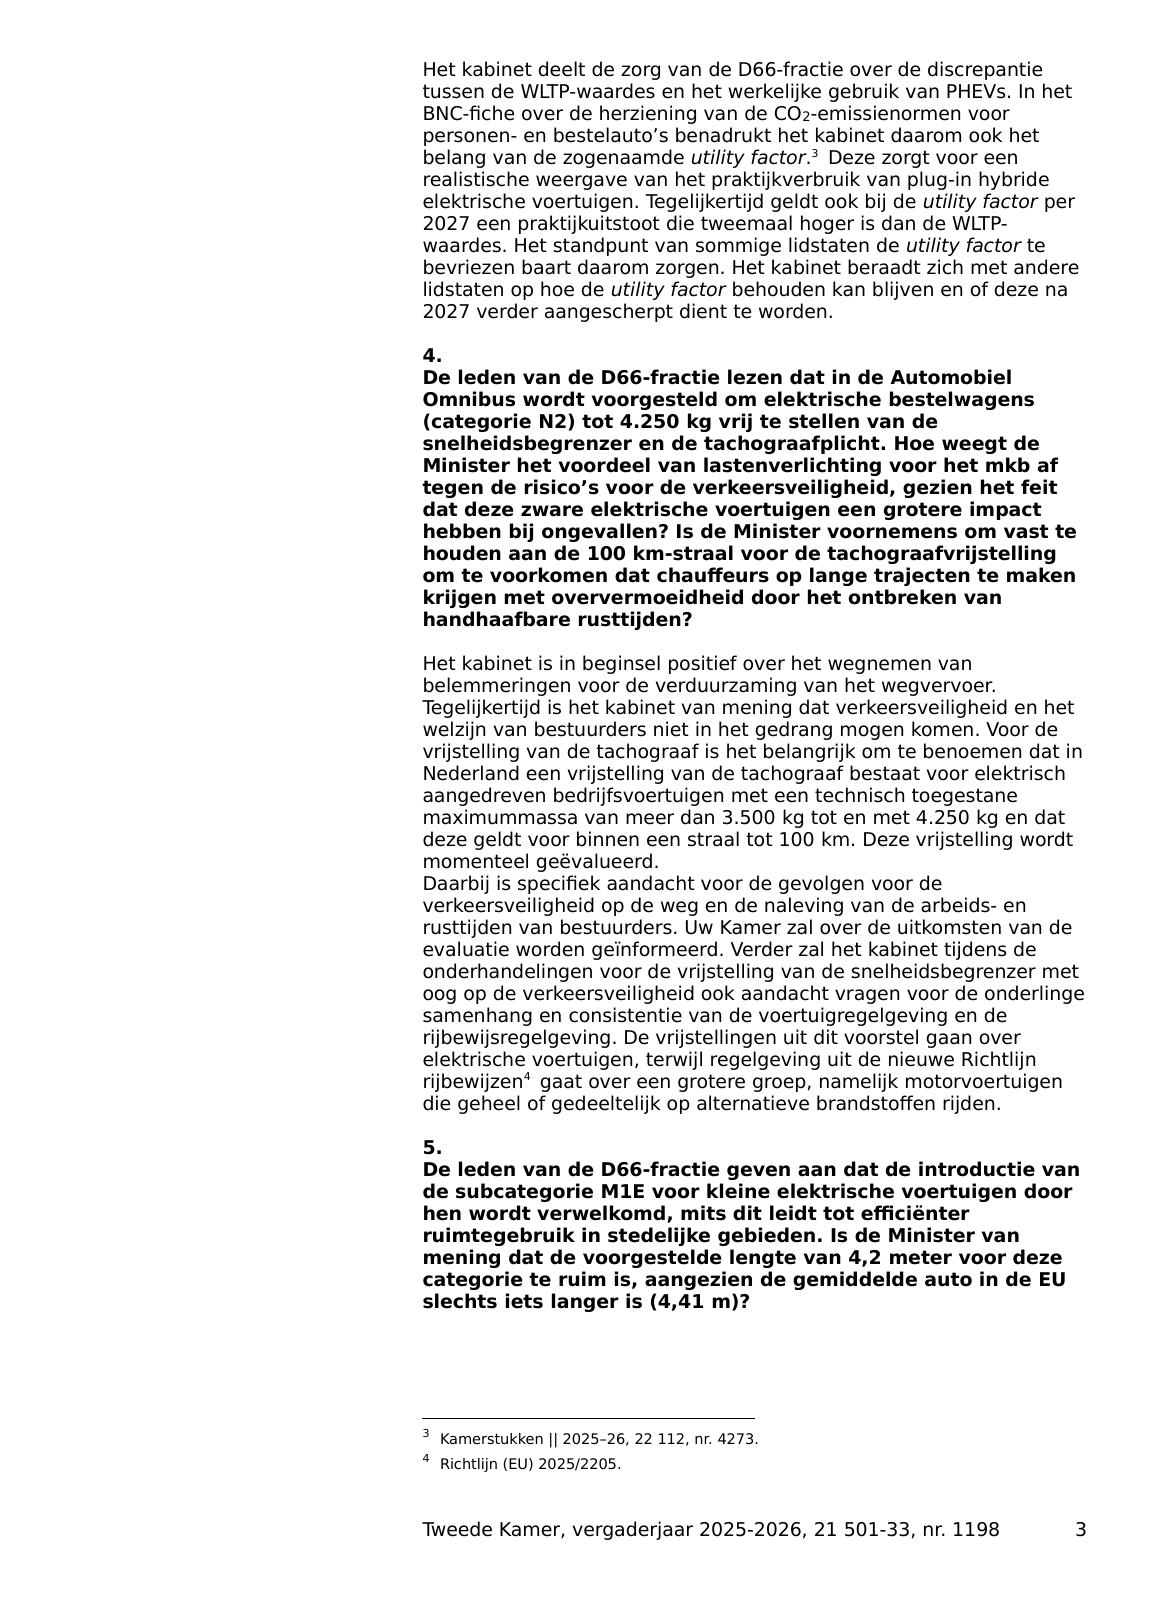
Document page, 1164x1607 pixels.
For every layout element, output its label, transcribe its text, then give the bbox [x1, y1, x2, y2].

text Kamerstukken || 2025–26, 22 112, nr. 4273. [422, 1427, 1087, 1449]
text De leden van de D66-fractie lezen dat in de Automobiel Omnibus wordt voorgesteld om elektrische bestelwagens (categorie N2) tot 4.250 kg vrij te stellen van de snelheidsbegrenzer en de tachograafplicht. Hoe weegt de Minister het voordeel van lastenverlichting voor het mkb af tegen de risico’s voor de verkeersveiligheid, gezien het feit dat deze zware elektrische voertuigen een grotere impact hebben bij ongevallen? Is de Minister voornemens om vast te houden aan de 100 km-straal voor de tachograafvrijstelling om te voorkomen dat chauffeurs op lange trajecten te maken krijgen met oververmoeidheid door het ontbreken van handhaafbare rusttijden? [422, 367, 1087, 631]
text De leden van de D66-fractie geven aan dat de introductie van de subcategorie M1E voor kleine elektrische voertuigen door hen wordt verwelkomd, mits dit leidt tot efficiënter ruimtegebruik in stedelijke gebieden. Is de Minister van mening dat de voorgestelde lengte van 4,2 meter voor deze categorie te ruim is, aangezien de gemiddelde auto in de EU slechts iets langer is (4,41 m)? [422, 1159, 1087, 1312]
text Het kabinet is in beginsel positief over het wegnemen van belemmeringen voor de verduurzaming van het wegvervoer. Tegelijkertijd is het kabinet van mening dat verkeersveiligheid en het welzijn van bestuurders niet in het gedrang mogen komen. Voor de vrijstelling van de tachograaf is het belangrijk om te benoemen dat in Nederland een vrijstelling van de tachograaf bestaat voor elektrisch aangedreven bedrijfsvoertuigen met een technisch toegestane maximummassa van meer dan 3.500 kg tot en met 4.250 kg en dat deze geldt voor binnen een straal tot 100 km. Deze vrijstelling wordt momenteel geëvalueerd. [422, 653, 1087, 873]
text Richtlijn (EU) 2025/2205. [422, 1452, 1087, 1474]
text Daarbij is specifiek aandacht voor de gevolgen voor de verkeersveiligheid op de weg en de naleving van de arbeids- en rusttijden van bestuurders. Uw Kamer zal over de uitkomsten van de evaluatie worden geïnformeerd. Verder zal het kabinet tijdens de onderhandelingen voor de vrijstelling van de snelheidsbegrenzer met oog op de verkeersveiligheid ook aandacht vragen voor de onderlinge samenhang en consistentie van de voertuigregelgeving en de rijbewijsregelgeving. De vrijstellingen uit dit voorstel gaan over elektrische voertuigen, terwijl regelgeving uit de nieuwe Richtlijn rijbewijzen gaat over een grotere groep, namelijk motorvoertuigen die geheel of gedeeltelijk op alternatieve brandstoffen rijden. [422, 873, 1087, 1114]
text Het kabinet deelt de zorg van de D66-fractie over de discrepantie tussen de WLTP-waardes en het werkelijke gebruik van PHEVs. In het BNC-fiche over de herziening van de CO2-emissienormen voor personen- en bestelauto’s benadrukt het kabinet daarom ook het belang van de zogenaamde utility factor. Deze zorgt voor een realistische weergave van het praktijkverbruik van plug-in hybride elektrische voertuigen. Tegelijkertijd geldt ook bij de utility factor per 2027 een praktijkuitstoot die tweemaal hoger is dan de WLTP-waardes. Het standpunt van sommige lidstaten de utility factor te bevriezen baart daarom zorgen. Het kabinet beraadt zich met andere lidstaten op hoe de utility factor behouden kan blijven en of deze na 2027 verder aangescherpt dient te worden. [422, 59, 1087, 323]
text 5. [422, 1137, 1087, 1159]
text 4. [422, 345, 1087, 367]
